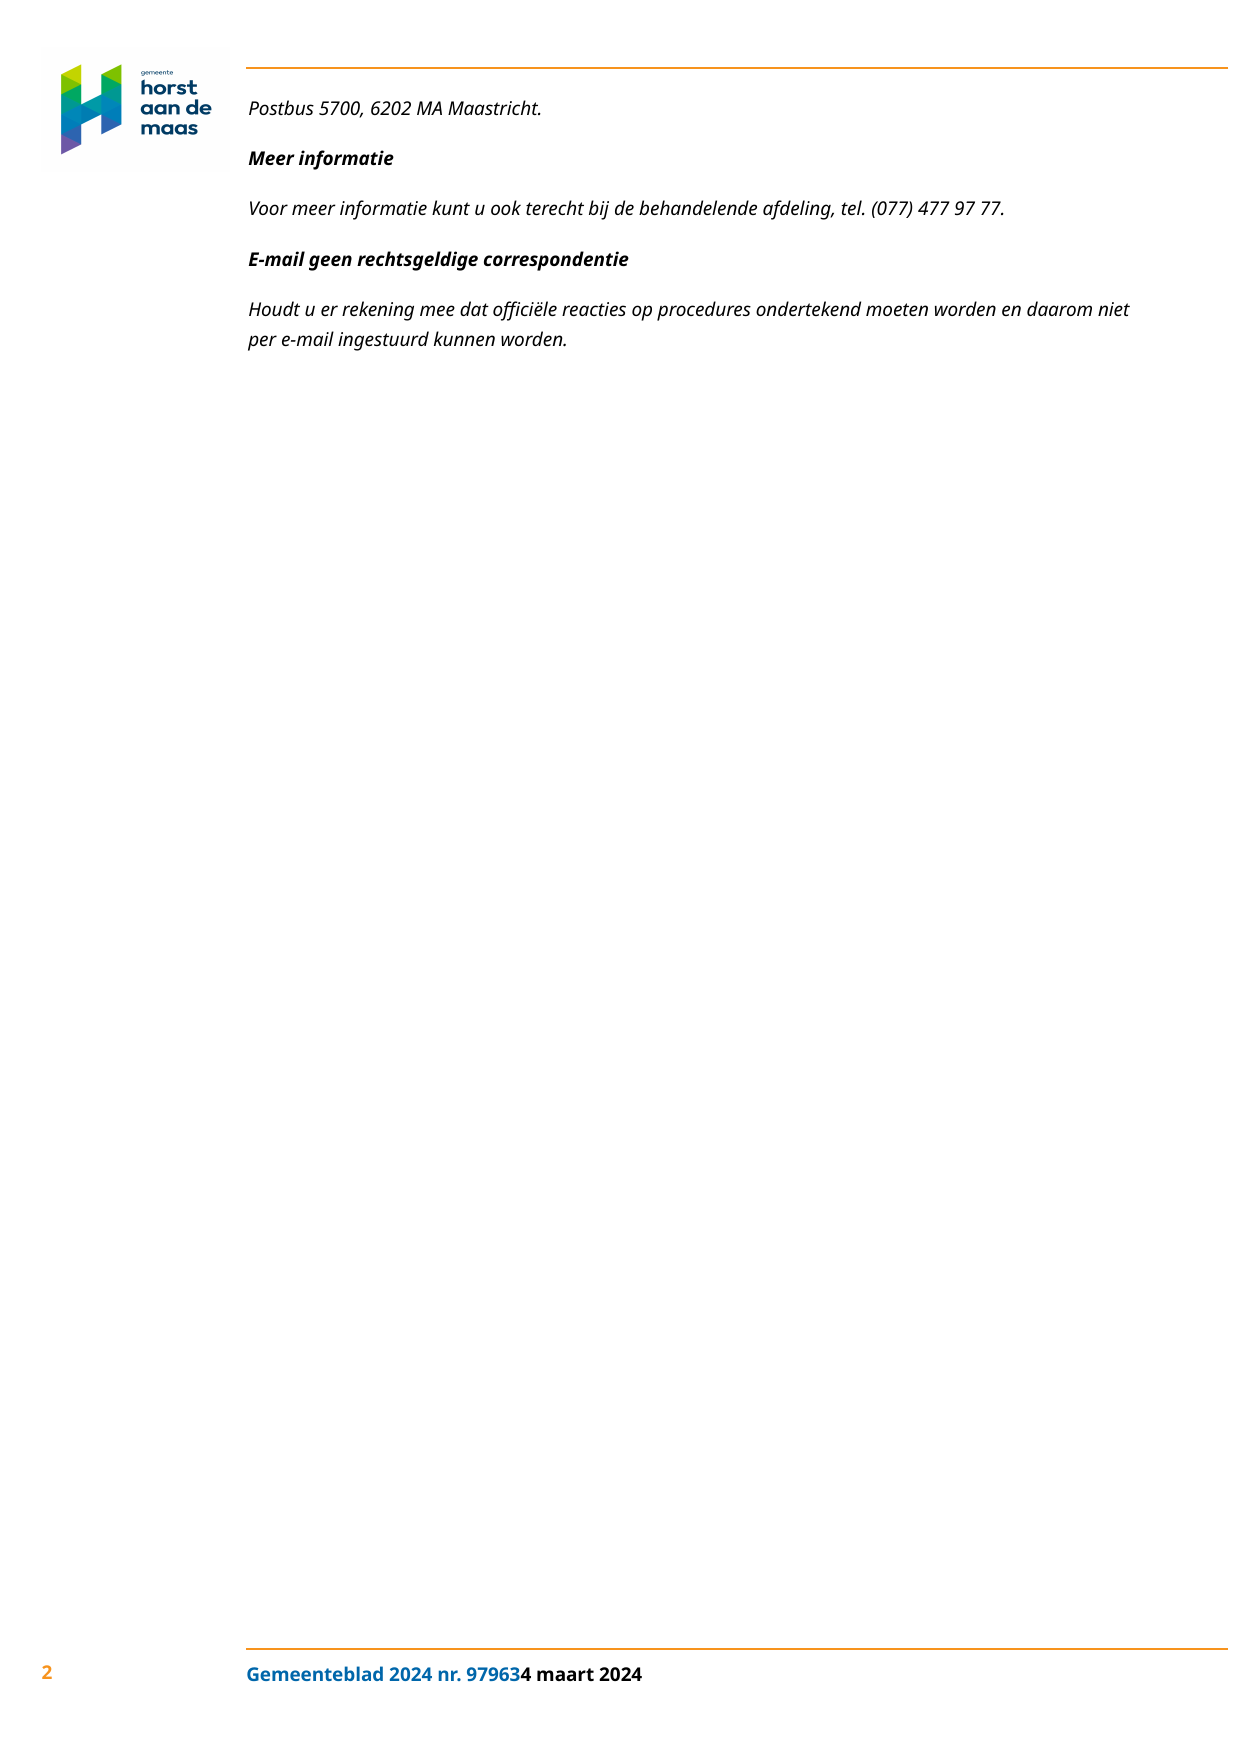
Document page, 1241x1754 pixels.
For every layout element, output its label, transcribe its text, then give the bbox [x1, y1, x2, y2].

picture [41, 47, 231, 172]
text Houdt u er rekening mee dat officiële reacties op procedures ondertekend moeten worden en daarom niet per e-mail ingestuurd kunnen worden. [248, 296, 1152, 352]
text Meer informatie [248, 145, 1152, 171]
text Voor meer informatie kunt u ook terecht bij de behandelende afdeling, tel. (077) 477 97 77. [248, 196, 1152, 221]
text E-mail geen rechtsgeldige correspondentie [248, 246, 1152, 272]
text Postbus 5700, 6202 MA Maastricht. [248, 95, 1152, 121]
